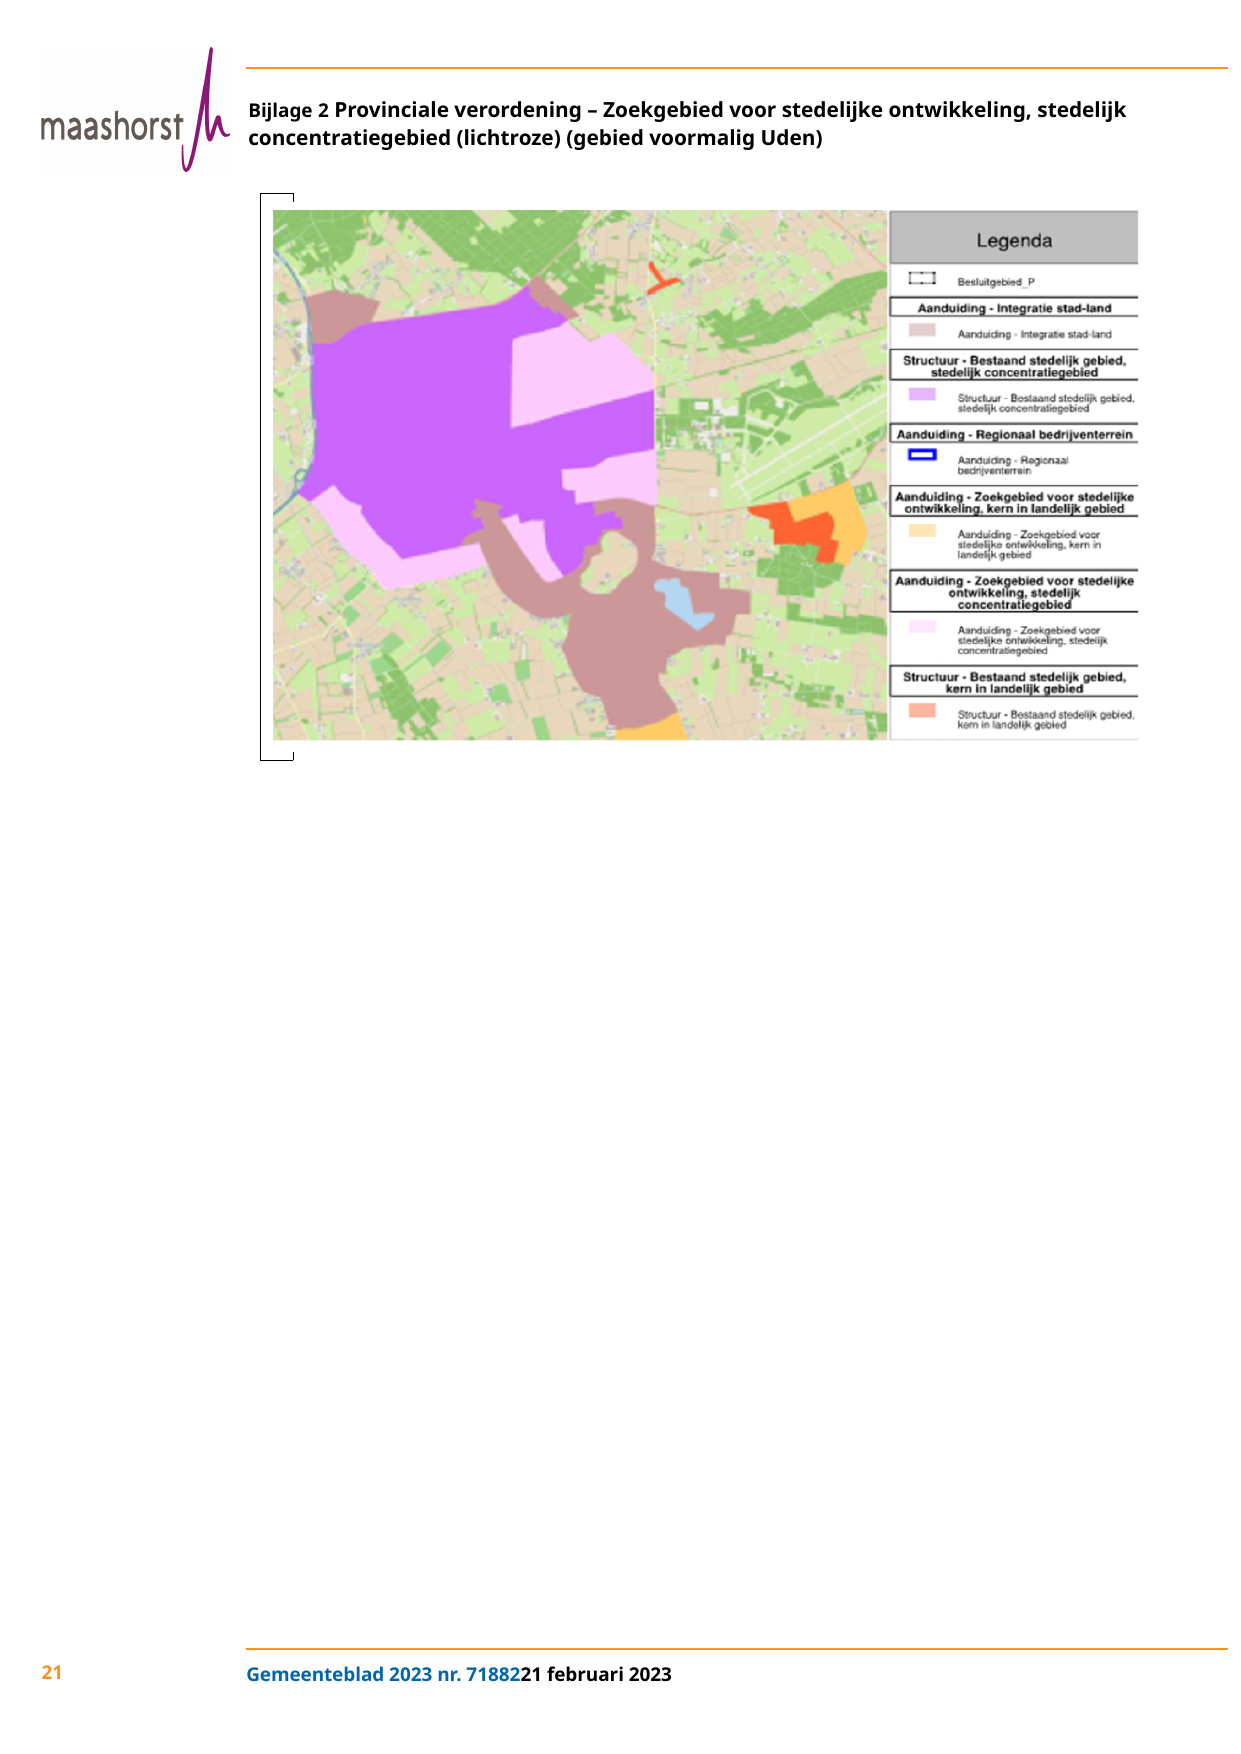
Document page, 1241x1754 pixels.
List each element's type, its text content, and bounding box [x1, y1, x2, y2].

picture [41, 47, 231, 172]
picture [268, 202, 1155, 752]
text Bijlage 2 Provinciale verordening – Zoekgebied voor stedelijke ontwikkeling, stedelijk concentratiegebied (lichtroze) (gebied voormalig Uden) [248, 95, 1152, 152]
